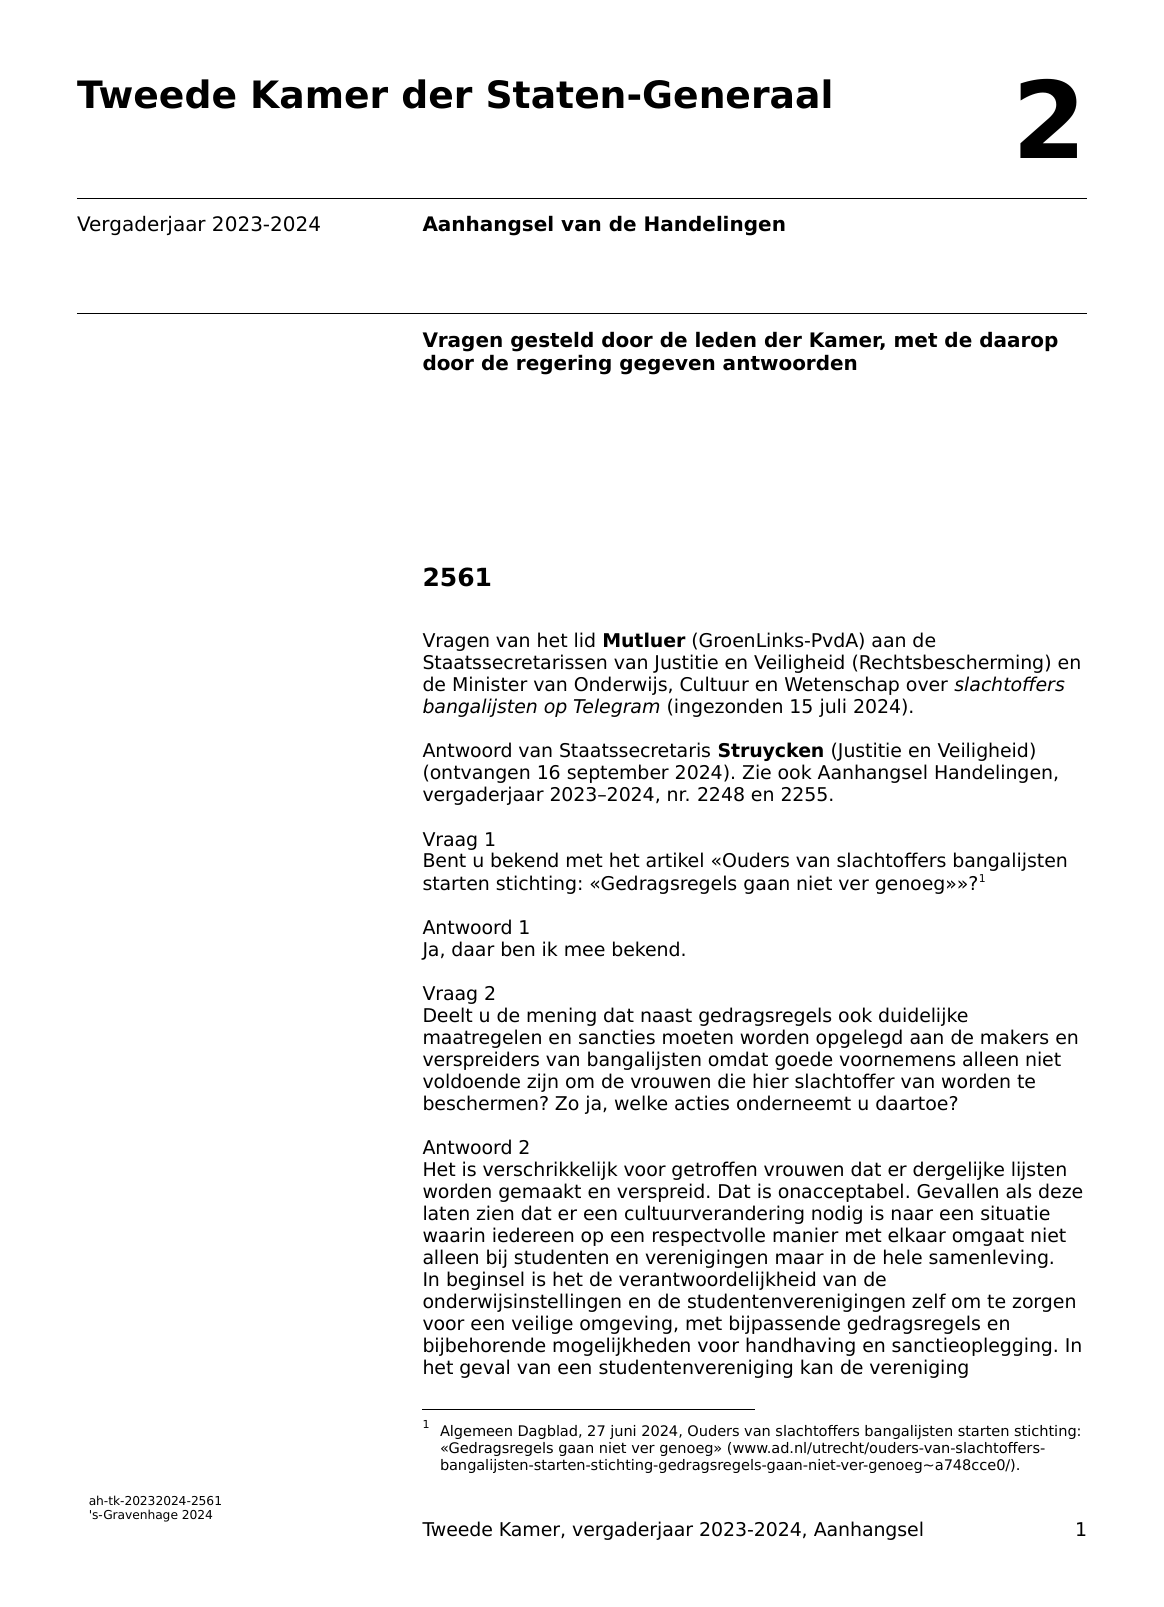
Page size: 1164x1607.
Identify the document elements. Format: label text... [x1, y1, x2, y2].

text ah-tk-20232024-2561 [88, 1494, 323, 1508]
text 2561 [422, 563, 1087, 592]
text 's-Gravenhage 2024 [88, 1508, 323, 1522]
text Vragen van het lid Mutluer (GroenLinks-PvdA) aan de Staatssecretarissen van Justitie en Veiligheid (Rechtsbescherming) en de Minister van Onderwijs, Cultuur en Wetenschap over slachtoffers bangalijsten op Telegram (ingezonden 15 juli 2024). [422, 630, 1087, 718]
text Deelt u de mening dat naast gedragsregels ook duidelijke maatregelen en sancties moeten worden opgelegd aan de makers en verspreiders van bangalijsten omdat goede voornemens alleen niet voldoende zijn om de vrouwen die hier slachtoffer van worden te beschermen? Zo ja, welke acties onderneemt u daartoe? [422, 1005, 1087, 1114]
text In beginsel is het de verantwoordelijkheid van de onderwijsinstellingen en de studentenverenigingen zelf om te zorgen voor een veilige omgeving, met bijpassende gedragsregels en bijbehorende mogelijkheden voor handhaving en sanctieoplegging. In het geval van een studentenvereniging kan de vereniging [422, 1269, 1087, 1378]
text Antwoord van Staatssecretaris Struycken (Justitie en Veiligheid) (ontvangen 16 september 2024). Zie ook Aanhangsel Handelingen, vergaderjaar 2023–2024, nr. 2248 en 2255. [422, 740, 1087, 806]
text Bent u bekend met het artikel «Ouders van slachtoffers bangalijsten starten stichting: «Gedragsregels gaan niet ver genoeg»»? [422, 850, 1087, 894]
text Het is verschrikkelijk voor getroffen vrouwen dat er dergelijke lijsten worden gemaakt en verspreid. Dat is onacceptabel. Gevallen als deze laten zien dat er een cultuurverandering nodig is naar een situatie waarin iedereen op een respectvolle manier met elkaar omgaat niet alleen bij studenten en verenigingen maar in de hele samenleving. [422, 1159, 1087, 1269]
table_cell Aanhangsel van de Handelingen [422, 199, 1087, 313]
text Vraag 2 [422, 983, 1087, 1005]
text Vraag 1 [422, 828, 1087, 850]
text Algemeen Dagblad, 27 juni 2024, Ouders van slachtoffers bangalijsten starten stichting: «Gedragsregels gaan niet ver genoeg» (www.ad.nl/utrecht/ouders-van-slachtoffers-bangalijsten-starten-stichting-gedragsregels-gaan-niet-ver-genoeg~a748cce0/). [422, 1418, 1087, 1474]
table_header Tweede Kamer der Staten-Generaal [77, 59, 886, 198]
table_cell Vragen gesteld door de leden der Kamer, met de daarop door de regering gegeven antwoorden [422, 314, 1087, 375]
table_cell [77, 314, 422, 375]
text Antwoord 2 [422, 1137, 1087, 1159]
table_header 2 [886, 59, 1087, 198]
text Ja, daar ben ik mee bekend. [422, 938, 1087, 961]
text Antwoord 1 [422, 917, 1087, 938]
table_cell Vergaderjaar 2023-2024 [77, 199, 422, 313]
